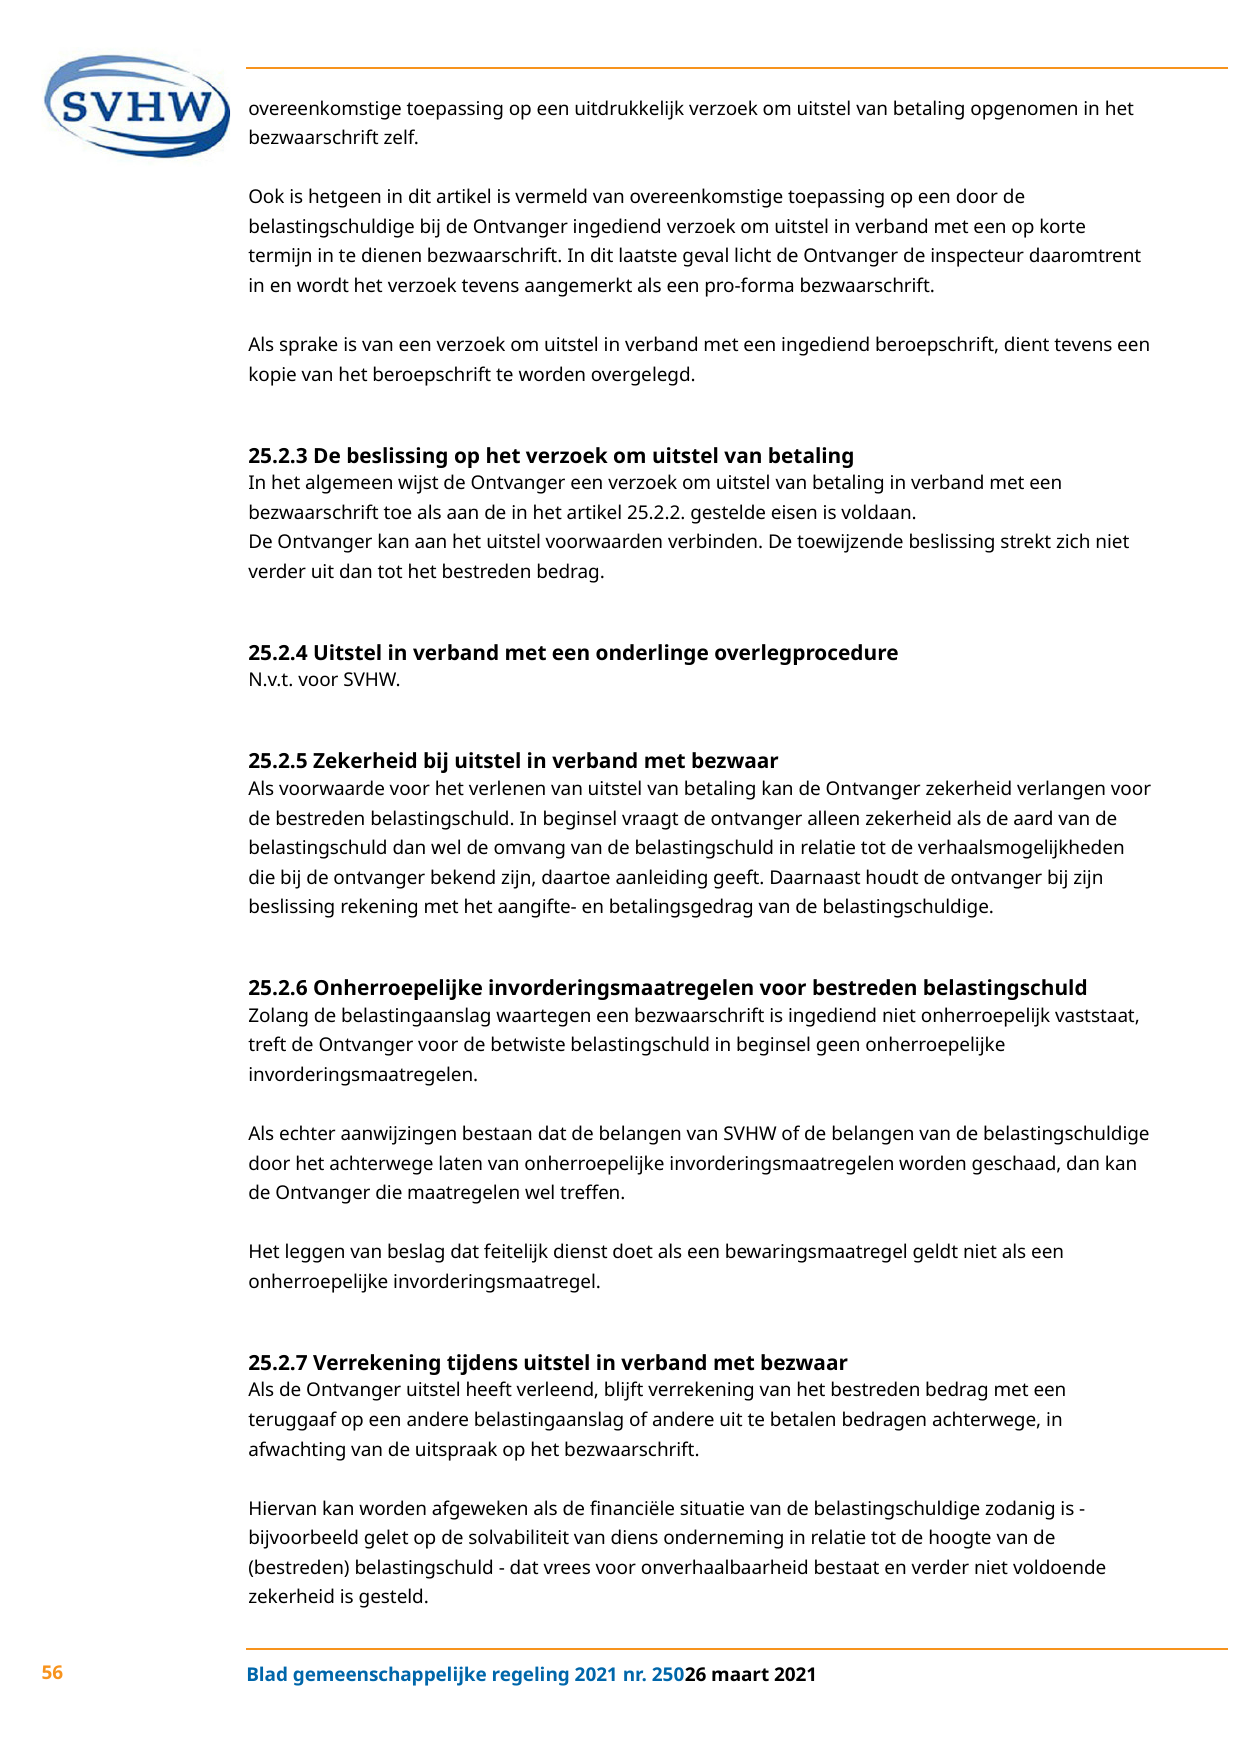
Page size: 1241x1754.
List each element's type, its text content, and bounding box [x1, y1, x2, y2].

text In het algemeen wijst de Ontvanger een verzoek om uitstel van betaling in verband met een bezwaarschrift toe als aan de in het artikel 25.2.2. gestelde eisen is voldaan. [248, 469, 1152, 525]
text 25.2.7 Verrekening tijdens uitstel in verband met bezwaar [248, 1348, 1152, 1377]
picture [41, 47, 231, 172]
text 25.2.4 Uitstel in verband met een onderlinge overlegprocedure [248, 638, 1152, 667]
text Als de Ontvanger uitstel heeft verleend, blijft verrekening van het bestreden bedrag met een teruggaaf op een andere belastingaanslag of andere uit te betalen bedragen achterwege, in afwachting van de uitspraak op het bezwaarschrift. [248, 1377, 1152, 1461]
text Zolang de belastingaanslag waartegen een bezwaarschrift is ingediend niet onherroepelijk vaststaat, treft de Ontvanger voor de betwiste belastingschuld in beginsel geen onherroepelijke invorderingsmaatregelen. [248, 1002, 1152, 1087]
text 25.2.6 Onherroepelijke invorderingsmaatregelen voor bestreden belastingschuld [248, 973, 1152, 1002]
text Hiervan kan worden afgeweken als de financiële situatie van de belastingschuldige zodanig is - bijvoorbeeld gelet op de solvabiliteit van diens onderneming in relatie tot de hoogte van de (bestreden) belastingschuld - dat vrees voor onverhaalbaarheid bestaat en verder niet voldoende zekerheid is gesteld. [248, 1495, 1152, 1609]
text 25.2.3 De beslissing op het verzoek om uitstel van betaling [248, 441, 1152, 469]
text 25.2.5 Zekerheid bij uitstel in verband met bezwaar [248, 747, 1152, 775]
text Als echter aanwijzingen bestaan dat de belangen van SVHW of de belangen van de belastingschuldige door het achterwege laten van onherroepelijke invorderingsmaatregelen worden geschaad, dan kan de Ontvanger die maatregelen wel treffen. [248, 1120, 1152, 1205]
text overeenkomstige toepassing op een uitdrukkelijk verzoek om uitstel van betaling opgenomen in het bezwaarschrift zelf. [248, 95, 1152, 150]
text Als voorwaarde voor het verlenen van uitstel van betaling kan de Ontvanger zekerheid verlangen voor de bestreden belastingschuld. In beginsel vraagt de ontvanger alleen zekerheid als de aard van de belastingschuld dan wel de omvang van de belastingschuld in relatie tot de verhaalsmogelijkheden die bij de ontvanger bekend zijn, daartoe aanleiding geeft. Daarnaast houdt de ontvanger bij zijn beslissing rekening met het aangifte- en betalingsgedrag van de belastingschuldige. [248, 775, 1152, 919]
text De Ontvanger kan aan het uitstel voorwaarden verbinden. De toewijzende beslissing strekt zich niet verder uit dan tot het bestreden bedrag. [248, 529, 1152, 584]
text Ook is hetgeen in dit artikel is vermeld van overeenkomstige toepassing op een door de belastingschuldige bij de Ontvanger ingediend verzoek om uitstel in verband met een op korte termijn in te dienen bezwaarschrift. In dit laatste geval licht de Ontvanger de inspecteur daaromtrent in en wordt het verzoek tevens aangemerkt als een pro-forma bezwaarschrift. [248, 183, 1152, 298]
text Als sprake is van een verzoek om uitstel in verband met een ingediend beroepschrift, dient tevens een kopie van het beroepschrift te worden overgelegd. [248, 331, 1152, 387]
text Het leggen van beslag dat feitelijk dienst doet als een bewaringsmaatregel geldt niet als een onherroepelijke invorderingsmaatregel. [248, 1238, 1152, 1294]
text N.v.t. voor SVHW. [248, 667, 1152, 692]
